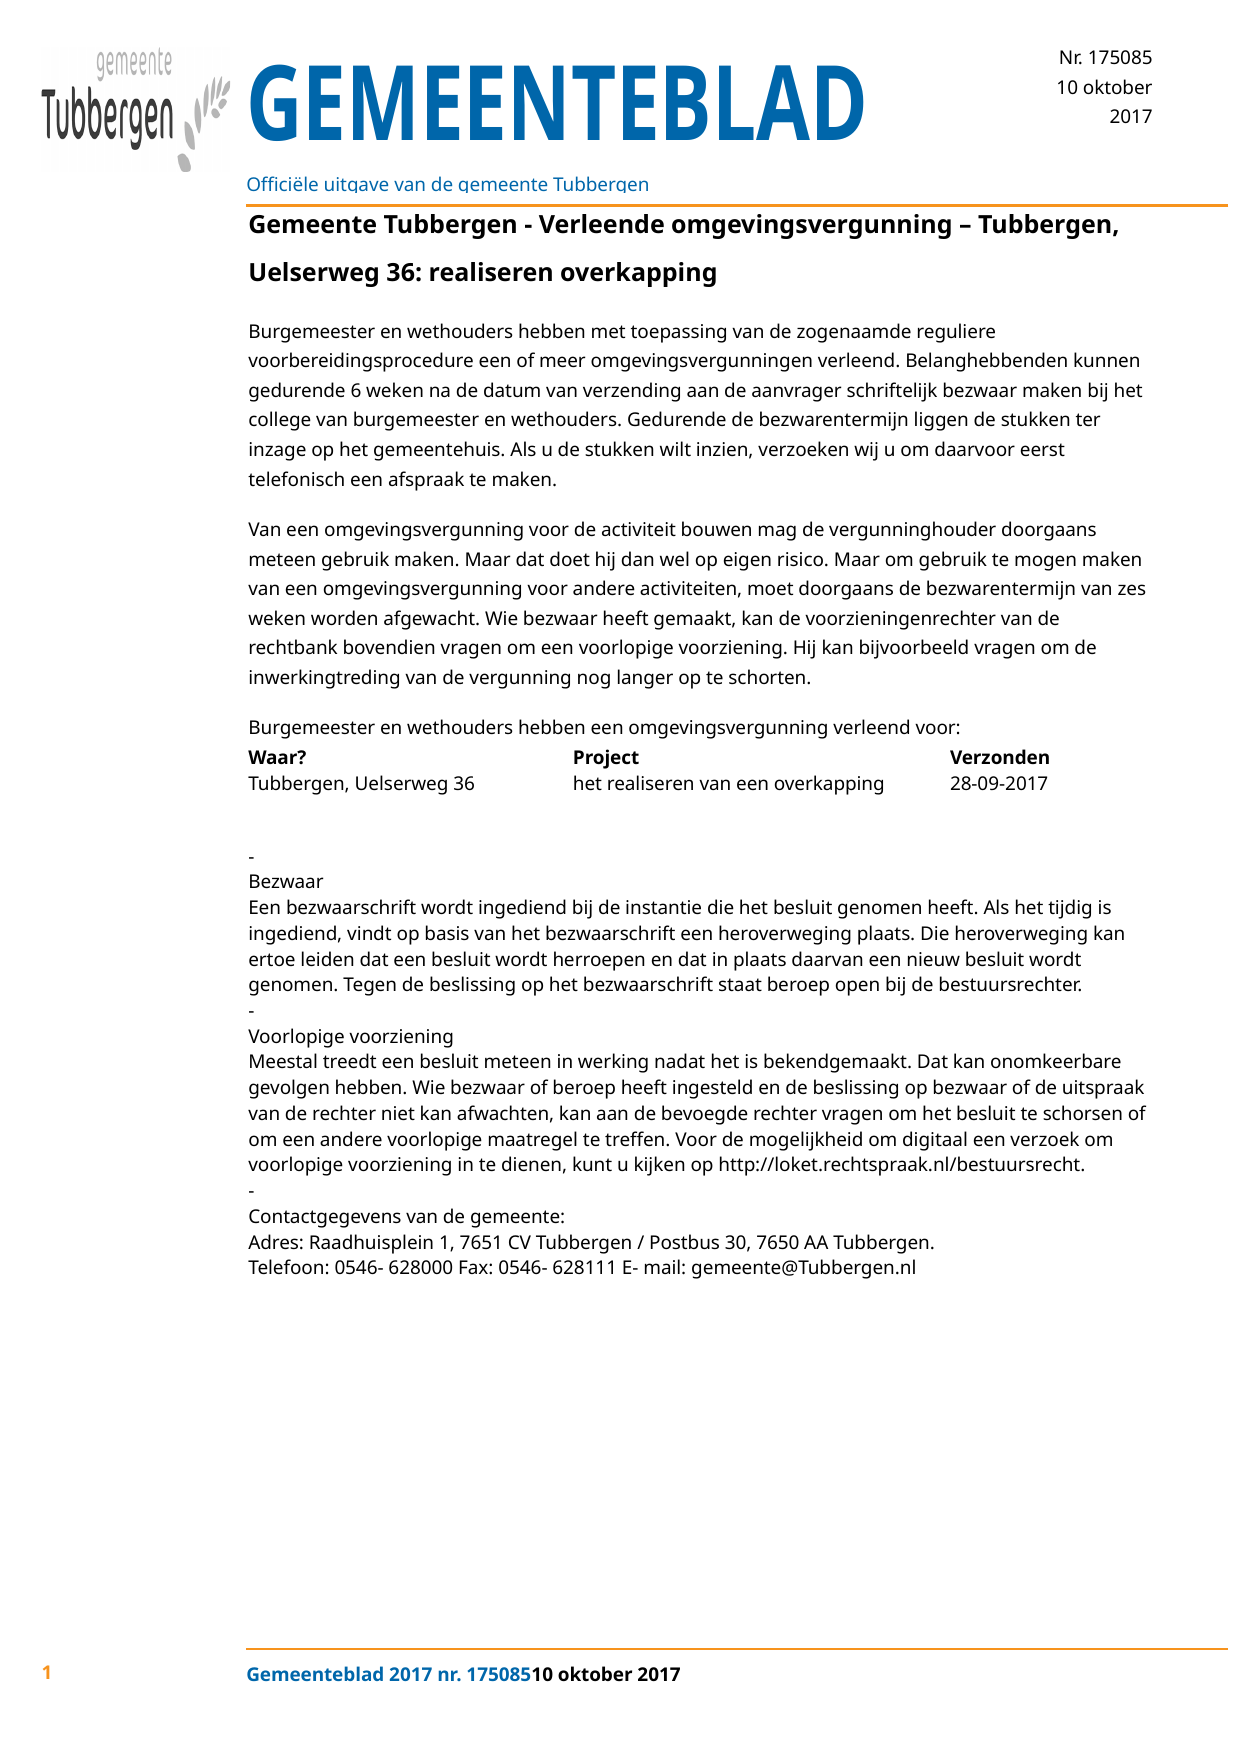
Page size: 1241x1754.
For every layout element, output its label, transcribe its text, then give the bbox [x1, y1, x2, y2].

table_header Verzonden [950, 744, 1152, 770]
text Bezwaar [248, 869, 1152, 894]
text Burgemeester en wethouders hebben met toepassing van de zogenaamde reguliere voorbereidingsprocedure een of meer omgevingsvergunningen verleend. Belanghebbenden kunnen gedurende 6 weken na de datum van verzending aan de aanvrager schriftelijk bezwaar maken bij het college van burgemeester en wethouders. Gedurende de bezwarentermijn liggen de stukken ter inzage op het gemeentehuis. Als u de stukken wilt inzien, verzoeken wij u om daarvoor eerst telefonisch een afspraak te maken. [248, 318, 1152, 492]
text Meestal treedt een besluit meteen in werking nadat het is bekendgemaakt. Dat kan onomkeerbare gevolgen hebben. Wie bezwaar of beroep heeft ingesteld en de beslissing op bezwaar of de uitspraak van de rechter niet kan afwachten, kan aan de bevoegde rechter vragen om het besluit te schorsen of om een andere voorlopige maatregel te treffen. Voor de mogelijkheid om digitaal een verzoek om voorlopige voorziening in te dienen, kunt u kijken op http://loket.rechtspraak.nl/bestuursrecht. [248, 1049, 1152, 1177]
text Burgemeester en wethouders hebben een omgevingsvergunning verleend voor: [248, 714, 1152, 740]
table_cell 28-09-2017 [950, 770, 1152, 796]
picture [41, 47, 231, 172]
table_header Project [573, 744, 950, 770]
text Van een omgevingsvergunning voor de activiteit bouwen mag de vergunninghouder doorgaans meteen gebruik maken. Maar dat doet hij dan wel op eigen risico. Maar om gebruik te mogen maken van een omgevingsvergunning voor andere activiteiten, moet doorgaans de bezwarentermijn van zes weken worden afgewacht. Wie bezwaar heeft gemaakt, kan de voorzieningenrechter van de rechtbank bovendien vragen om een voorlopige voorziening. Hij kan bijvoorbeeld vragen om de inwerkingtreding van de vergunning nog langer op te schorten. [248, 516, 1152, 690]
text Telefoon: 0546- 628000 Fax: 0546- 628111 E- mail: gemeente@Tubbergen.nl [248, 1254, 1152, 1280]
text Adres: Raadhuisplein 1, 7651 CV Tubbergen / Postbus 30, 7650 AA Tubbergen. [248, 1229, 1152, 1254]
text - [248, 997, 1152, 1023]
table_cell Tubbergen, Uelserweg 36 [248, 770, 573, 796]
text - [248, 843, 1152, 869]
text Gemeente Tubbergen - Verleende omgevingsvergunning – Tubbergen, Uelserweg 36: realiseren overkapping [248, 207, 1152, 288]
text - [248, 1177, 1152, 1203]
text Een bezwaarschrift wordt ingediend bij de instantie die het besluit genomen heeft. Als het tijdig is ingediend, vindt op basis van het bezwaarschrift een heroverweging plaats. Die heroverweging kan ertoe leiden dat een besluit wordt herroepen en dat in plaats daarvan een nieuw besluit wordt genomen. Tegen de beslissing op het bezwaarschrift staat beroep open bij de bestuursrechter. [248, 894, 1152, 997]
text Contactgegevens van de gemeente: [248, 1203, 1152, 1229]
table_header Waar? [248, 744, 573, 770]
text Voorlopige voorziening [248, 1023, 1152, 1049]
table_cell het realiseren van een overkapping [573, 770, 950, 796]
